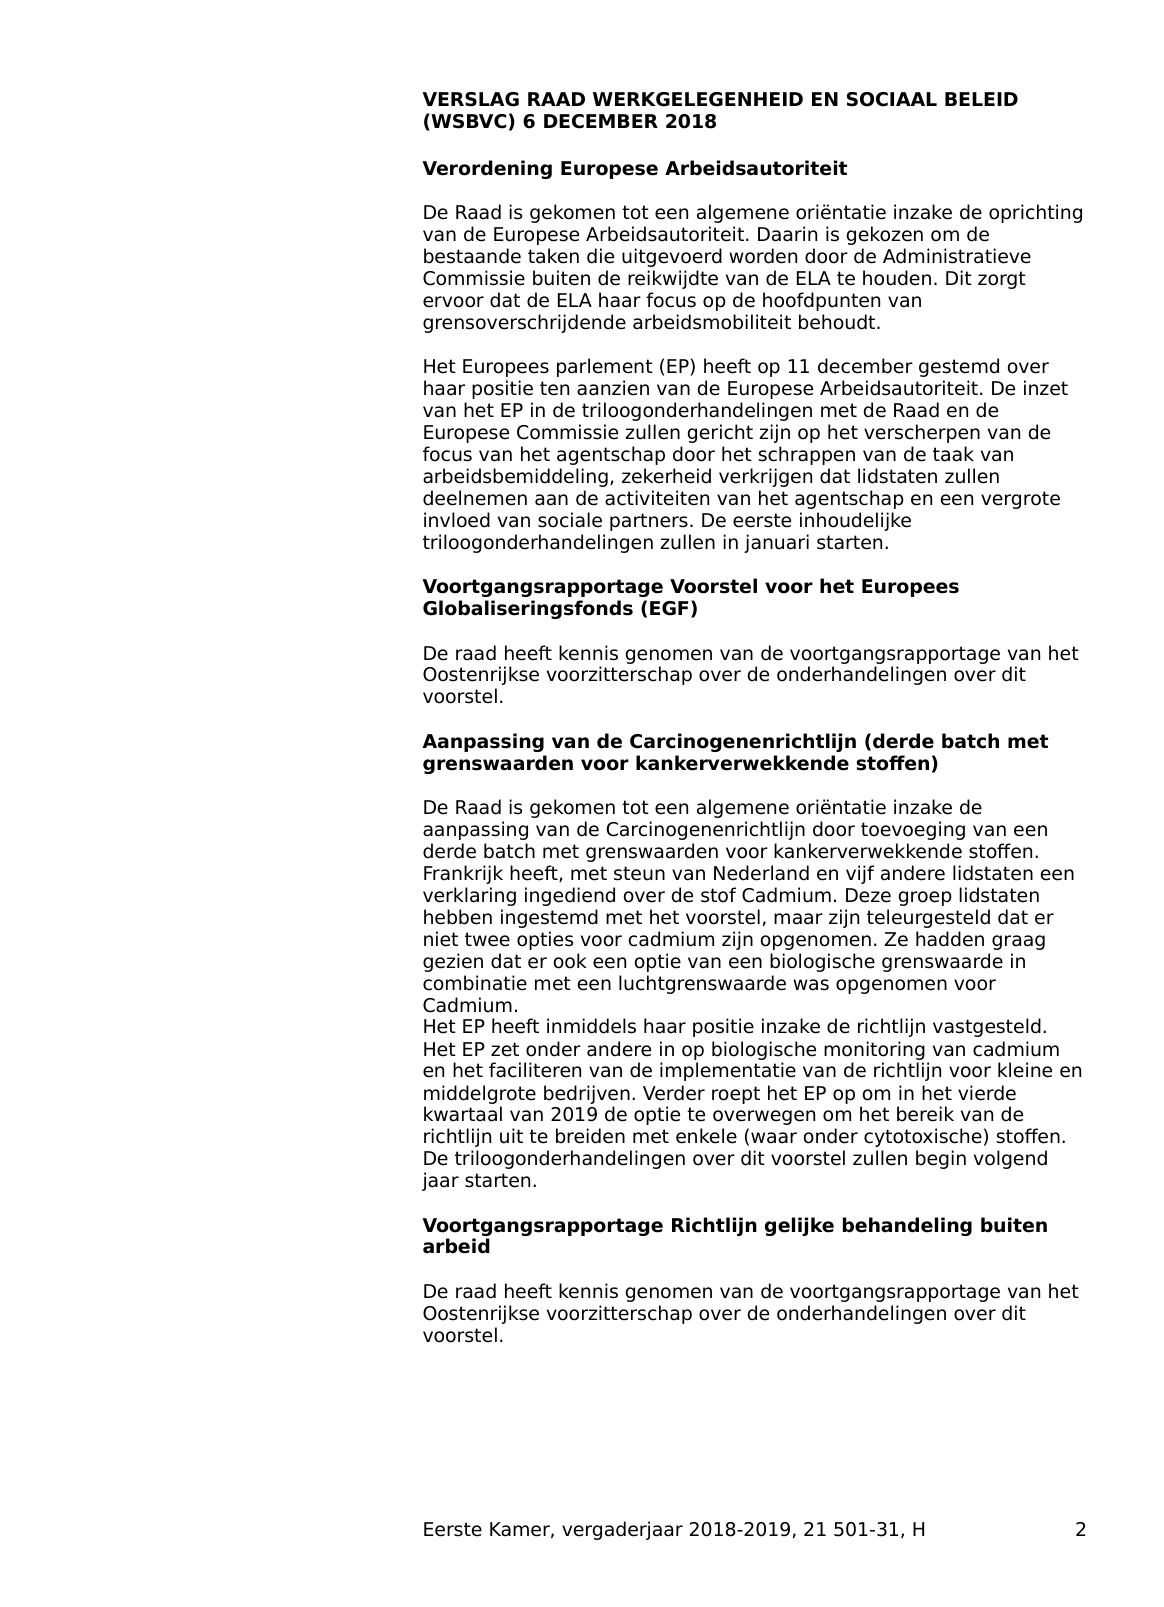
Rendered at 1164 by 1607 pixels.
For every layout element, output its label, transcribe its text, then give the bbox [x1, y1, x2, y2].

subtitle Aanpassing van de Carcinogenenrichtlijn (derde batch met grenswaarden voor kankerverwekkende stoffen) [422, 731, 1087, 774]
subtitle Voortgangsrapportage Richtlijn gelijke behandeling buiten arbeid [422, 1214, 1087, 1258]
text De Raad is gekomen tot een algemene oriëntatie inzake de oprichting van de Europese Arbeidsautoriteit. Daarin is gekozen om de bestaande taken die uitgevoerd worden door de Administratieve Commissie buiten de reikwijdte van de ELA te houden. Dit zorgt ervoor dat de ELA haar focus op de hoofdpunten van grensoverschrijdende arbeidsmobiliteit behoudt. [422, 202, 1087, 334]
subtitle Voortgangsrapportage Voorstel voor het Europees Globaliseringsfonds (EGF) [422, 576, 1087, 620]
text Het EP heeft inmiddels haar positie inzake de richtlijn vastgesteld. Het EP zet onder andere in op biologische monitoring van cadmium en het faciliteren van de implementatie van de richtlijn voor kleine en middelgrote bedrijven. Verder roept het EP op om in het vierde kwartaal van 2019 de optie te overwegen om het bereik van de richtlijn uit te breiden met enkele (waar onder cytotoxische) stoffen. De triloogonderhandelingen over dit voorstel zullen begin volgend jaar starten. [422, 1016, 1087, 1192]
text De raad heeft kennis genomen van de voortgangsrapportage van het Oostenrijkse voorzitterschap over de onderhandelingen over dit voorstel. [422, 642, 1087, 708]
text De Raad is gekomen tot een algemene oriëntatie inzake de aanpassing van de Carcinogenenrichtlijn door toevoeging van een derde batch met grenswaarden voor kankerverwekkende stoffen. [422, 797, 1087, 863]
subtitle VERSLAG RAAD WERKGELEGENHEID EN SOCIAAL BELEID (WSBVC) 6 DECEMBER 2018 [422, 89, 1087, 133]
text De raad heeft kennis genomen van de voortgangsrapportage van het Oostenrijkse voorzitterschap over de onderhandelingen over dit voorstel. [422, 1281, 1087, 1347]
subtitle Verordening Europese Arbeidsautoriteit [422, 158, 1087, 180]
text Het Europees parlement (EP) heeft op 11 december gestemd over haar positie ten aanzien van de Europese Arbeidsautoriteit. De inzet van het EP in de triloogonderhandelingen met de Raad en de Europese Commissie zullen gericht zijn op het verscherpen van de focus van het agentschap door het schrappen van de taak van arbeidsbemiddeling, zekerheid verkrijgen dat lidstaten zullen deelnemen aan de activiteiten van het agentschap en een vergrote invloed van sociale partners. De eerste inhoudelijke triloogonderhandelingen zullen in januari starten. [422, 356, 1087, 554]
text Frankrijk heeft, met steun van Nederland en vijf andere lidstaten een verklaring ingediend over de stof Cadmium. Deze groep lidstaten hebben ingestemd met het voorstel, maar zijn teleurgesteld dat er niet twee opties voor cadmium zijn opgenomen. Ze hadden graag gezien dat er ook een optie van een biologische grenswaarde in combinatie met een luchtgrenswaarde was opgenomen voor Cadmium. [422, 863, 1087, 1016]
